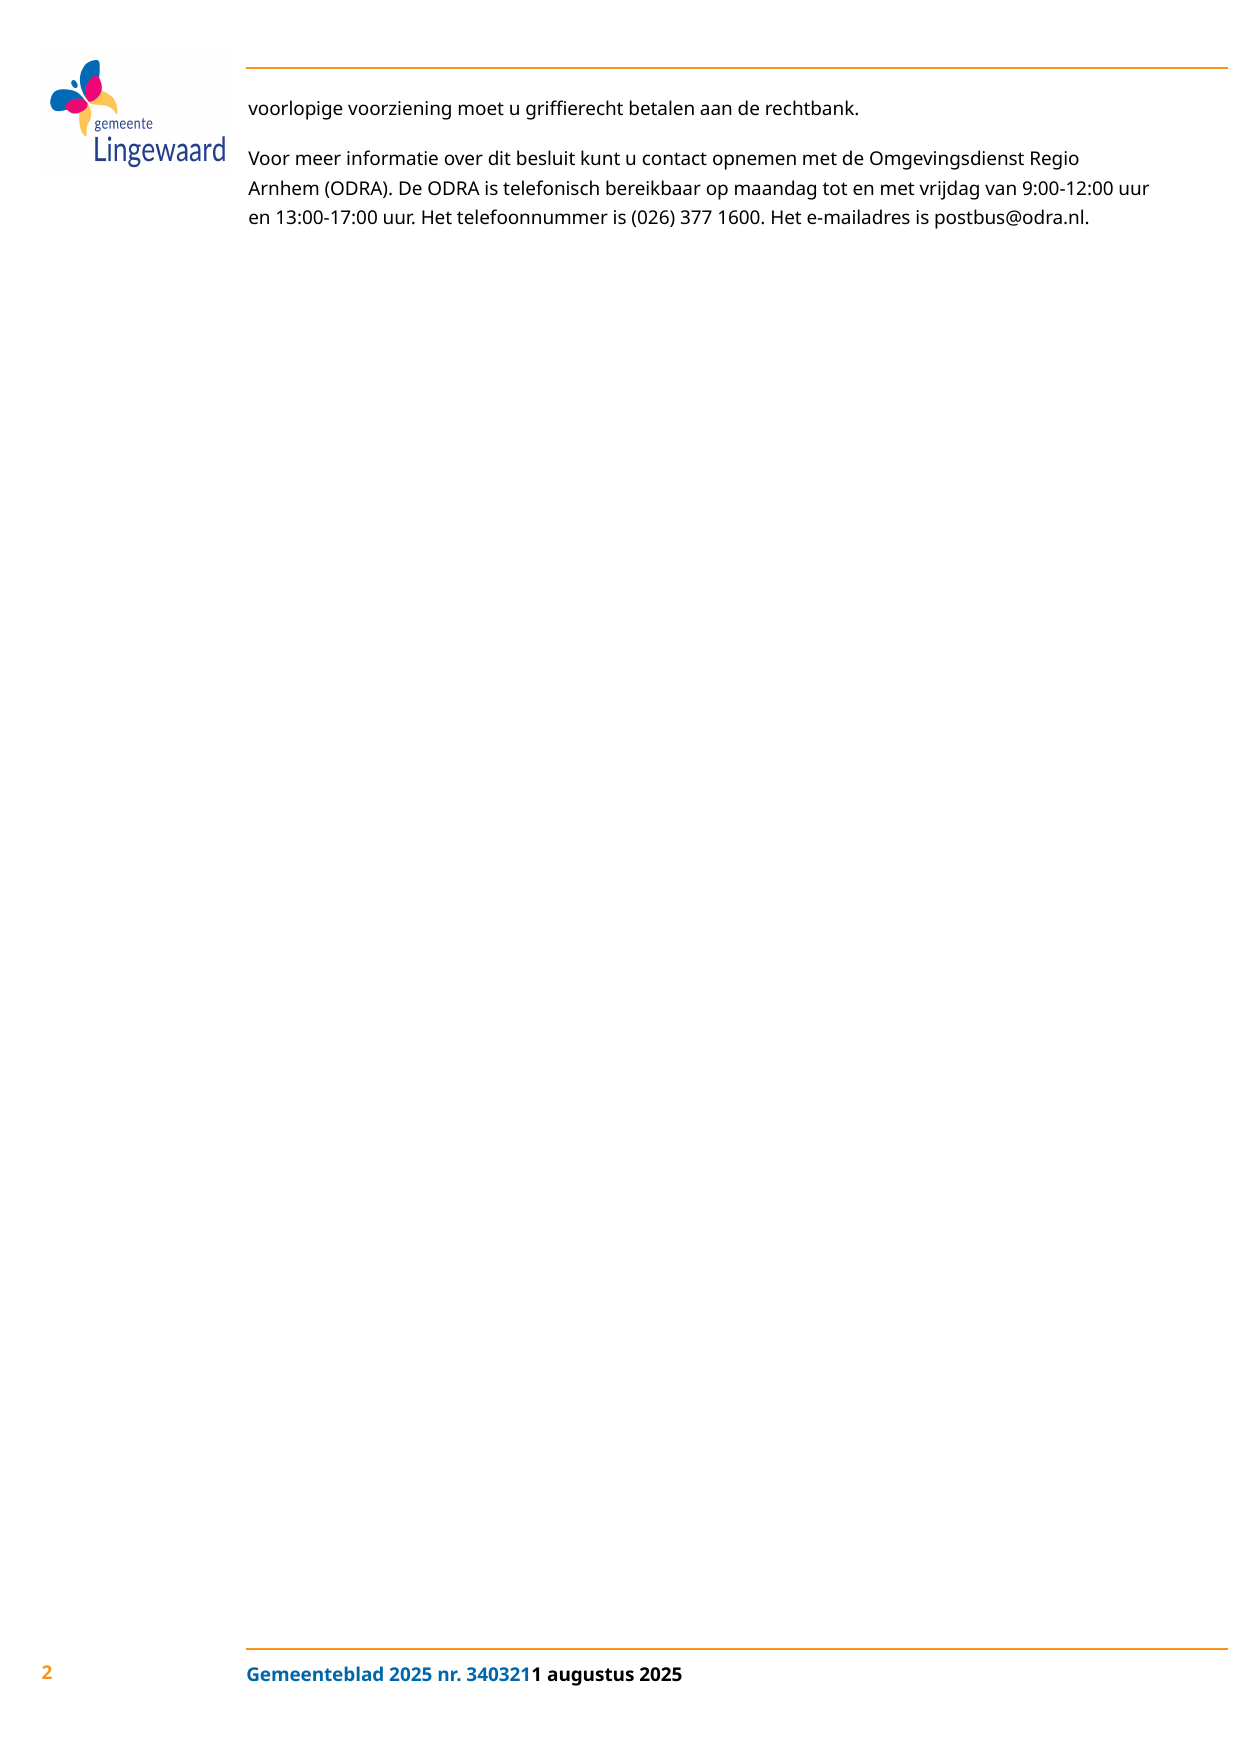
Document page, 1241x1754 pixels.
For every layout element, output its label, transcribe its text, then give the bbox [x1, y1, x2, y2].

text voorlopige voorziening moet u griffierecht betalen aan de rechtbank. [248, 95, 1152, 121]
picture [41, 47, 231, 172]
text Voor meer informatie over dit besluit kunt u contact opnemen met de Omgevingsdienst Regio Arnhem (ODRA). De ODRA is telefonisch bereikbaar op maandag tot en met vrijdag van 9:00-12:00 uur en 13:00-17:00 uur. Het telefoonnummer is (026) 377 1600. Het e-mailadres is postbus@odra.nl. [248, 145, 1152, 230]
